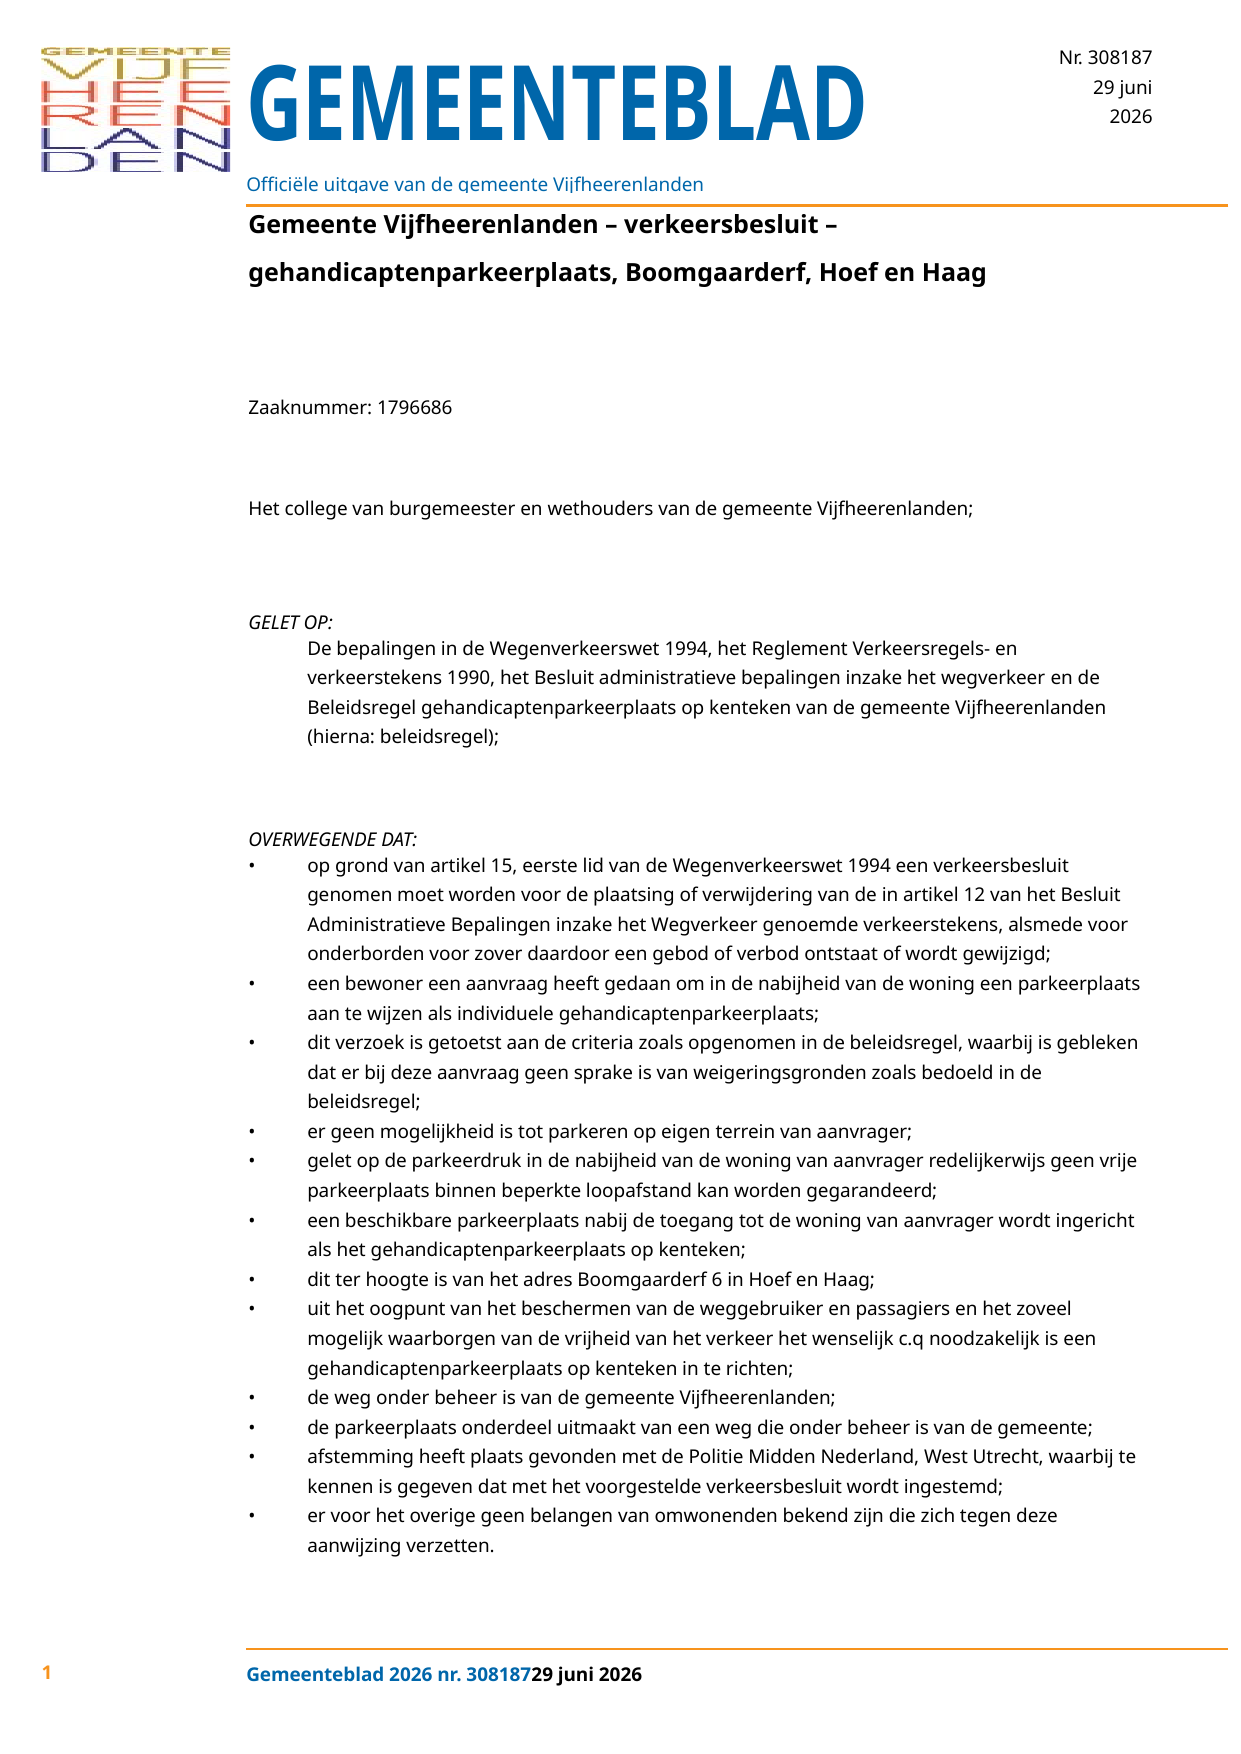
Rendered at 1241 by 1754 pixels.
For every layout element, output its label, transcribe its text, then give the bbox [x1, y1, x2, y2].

text Zaaknummer: 1796686 [248, 394, 1152, 420]
list de weg onder beheer is van de gemeente Vijfheerenlanden; [248, 1384, 1152, 1410]
picture [41, 47, 231, 172]
list gelet op de parkeerdruk in de nabijheid van de woning van aanvrager redelijkerwijs geen vrije parkeerplaats binnen beperkte loopafstand kan worden gegarandeerd; [248, 1148, 1152, 1203]
list een bewoner een aanvraag heeft gedaan om in de nabijheid van de woning een parkeerplaats aan te wijzen als individuele gehandicaptenparkeerplaats; [248, 970, 1152, 1025]
list een beschikbare parkeerplaats nabij de toegang tot de woning van aanvrager wordt ingericht als het gehandicaptenparkeerplaats op kenteken; [248, 1207, 1152, 1262]
list dit verzoek is getoetst aan de criteria zoals opgenomen in de beleidsregel, waarbij is gebleken dat er bij deze aanvraag geen sprake is van weigeringsgronden zoals bedoeld in de beleidsregel; [248, 1029, 1152, 1114]
list uit het oogpunt van het beschermen van de weggebruiker en passagiers en het zoveel mogelijk waarborgen van de vrijheid van het verkeer het wenselijk c.q noodzakelijk is een gehandicaptenparkeerplaats op kenteken in te richten; [248, 1296, 1152, 1380]
text Gemeente Vijfheerenlanden – verkeersbesluit – gehandicaptenparkeerplaats, Boomgaarderf, Hoef en Haag [248, 207, 1152, 288]
list er geen mogelijkheid is tot parkeren op eigen terrein van aanvrager; [248, 1118, 1152, 1144]
list er voor het overige geen belangen van omwonenden bekend zijn die zich tegen deze aanwijzing verzetten. [248, 1503, 1152, 1558]
list afstemming heeft plaats gevonden met de Politie Midden Nederland, West Utrecht, waarbij te kennen is gegeven dat met het voorgestelde verkeersbesluit wordt ingestemd; [248, 1443, 1152, 1499]
list de parkeerplaats onderdeel uitmaakt van een weg die onder beheer is van de gemeente; [248, 1414, 1152, 1439]
text GELET OP: [248, 609, 1152, 635]
text Het college van burgemeester en wethouders van de gemeente Vijfheerenlanden; [248, 495, 1152, 521]
list De bepalingen in de Wegenverkeerswet 1994, het Reglement Verkeersregels- en verkeerstekens 1990, het Besluit administratieve bepalingen inzake het wegverkeer en de Beleidsregel gehandicaptenparkeerplaats op kenteken van de gemeente Vijfheerenlanden (hierna: beleidsregel); [248, 635, 1152, 749]
list op grond van artikel 15, eerste lid van de Wegenverkeerswet 1994 een verkeersbesluit genomen moet worden voor de plaatsing of verwijdering van de in artikel 12 van het Besluit Administratieve Bepalingen inzake het Wegverkeer genoemde verkeerstekens, alsmede voor onderborden voor zover daardoor een gebod of verbod ontstaat of wordt gewijzigd; [248, 852, 1152, 966]
text OVERWEGENDE DAT: [248, 826, 1152, 852]
list dit ter hoogte is van het adres Boomgaarderf 6 in Hoef en Haag; [248, 1266, 1152, 1292]
